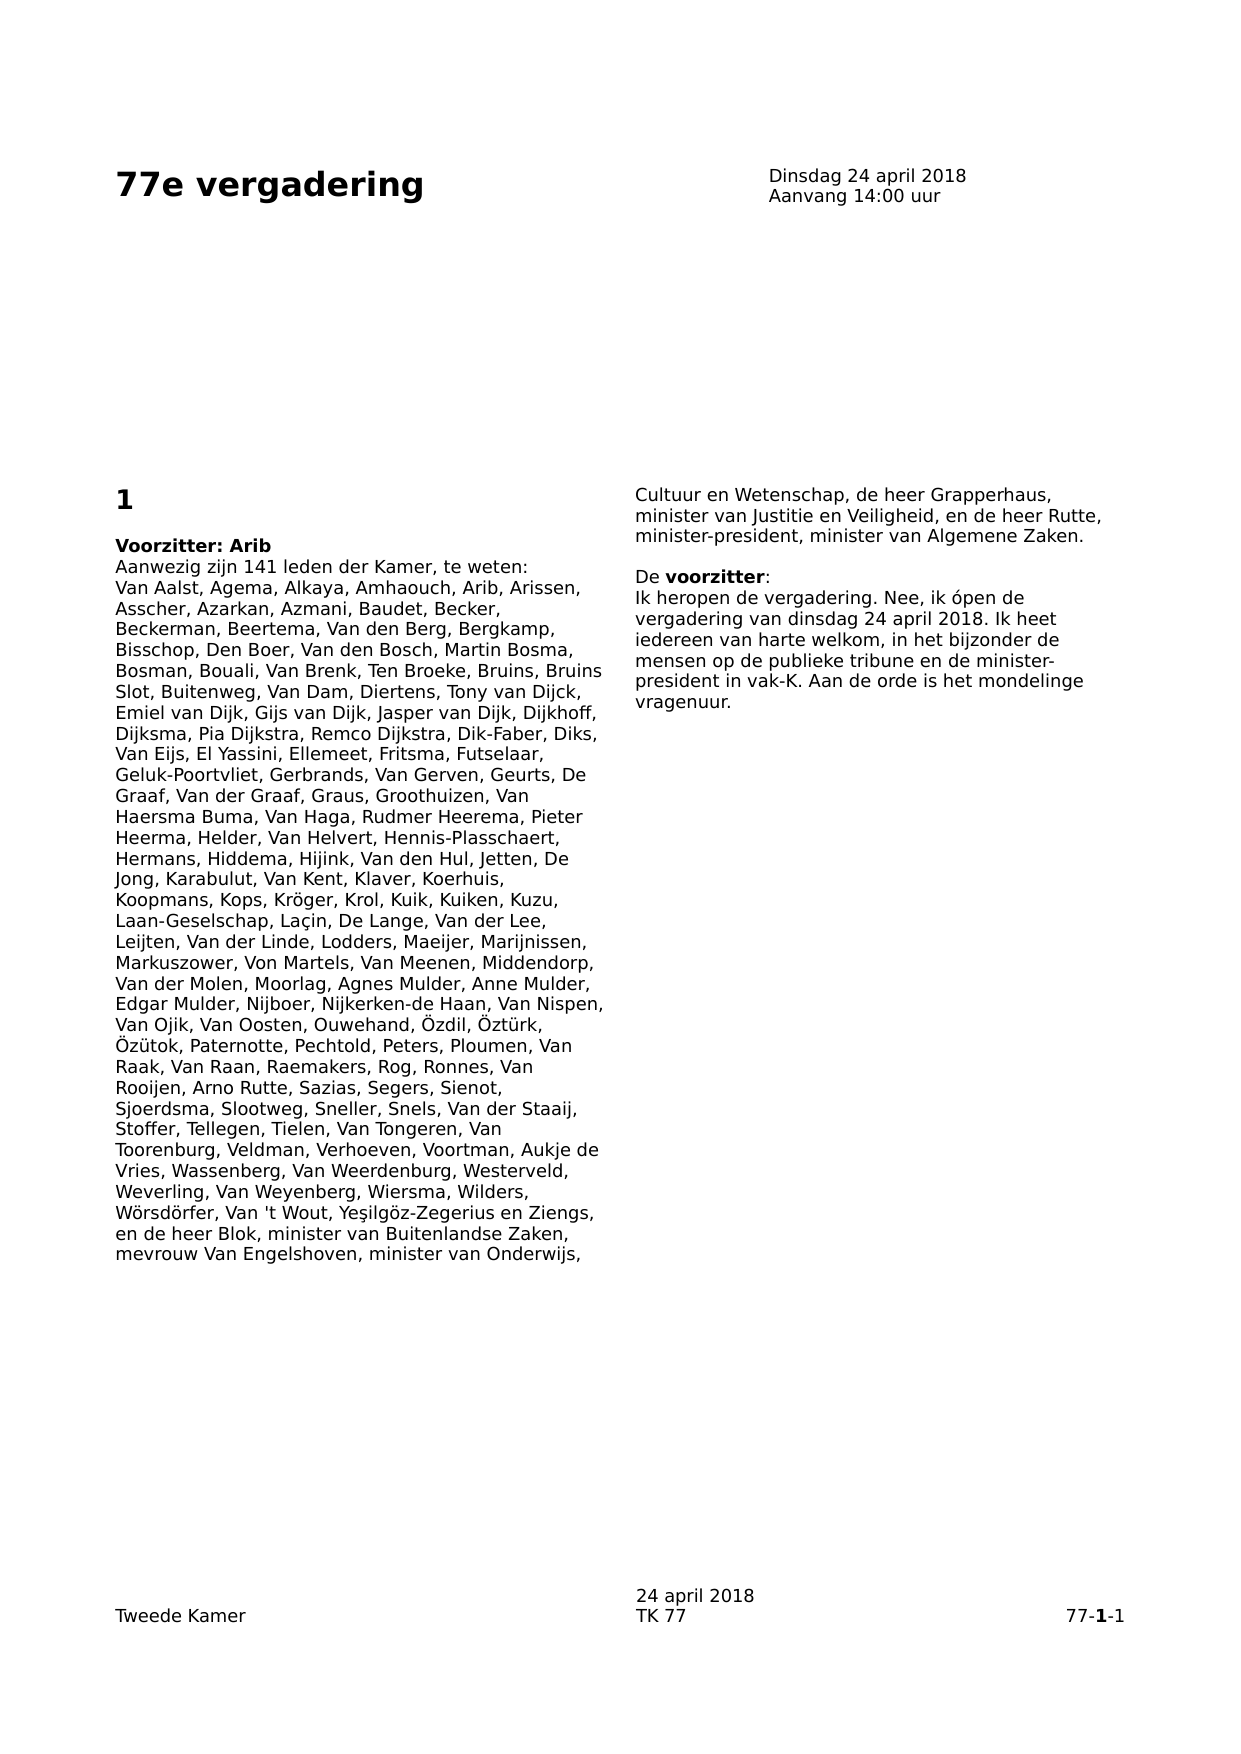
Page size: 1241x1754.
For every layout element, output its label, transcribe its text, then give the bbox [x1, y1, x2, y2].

table_cell Aanvang 14:00 uur [769, 186, 1125, 207]
text Cultuur en Wetenschap, de heer Grapperhaus, minister van Justitie en Veiligheid, en de heer Rutte, minister-president, minister van Algemene Zaken. [635, 484, 1125, 547]
text Van Aalst, Agema, Alkaya, Amhaouch, Arib, Arissen, Asscher, Azarkan, Azmani, Baudet, Becker, Beckerman, Beertema, Van den Berg, Bergkamp, Bisschop, Den Boer, Van den Bosch, Martin Bosma, Bosman, Bouali, Van Brenk, Ten Broeke, Bruins, Bruins Slot, Buitenweg, Van Dam, Diertens, Tony van Dijck, Emiel van Dijk, Gijs van Dijk, Jasper van Dijk, Dijkhoff, Dijksma, Pia Dijkstra, Remco Dijkstra, Dik-Faber, Diks, Van Eijs, El Yassini, Ellemeet, Fritsma, Futselaar, Geluk-Poortvliet, Gerbrands, Van Gerven, Geurts, De Graaf, Van der Graaf, Graus, Groothuizen, Van Haersma Buma, Van Haga, Rudmer Heerema, Pieter Heerma, Helder, Van Helvert, Hennis-Plasschaert, Hermans, Hiddema, Hijink, Van den Hul, Jetten, De Jong, Karabulut, Van Kent, Klaver, Koerhuis, Koopmans, Kops, Kröger, Krol, Kuik, Kuiken, Kuzu, Laan-Geselschap, Laçin, De Lange, Van der Lee, Leijten, Van der Linde, Lodders, Maeijer, Marijnissen, Markuszower, Von Martels, Van Meenen, Middendorp, Van der Molen, Moorlag, Agnes Mulder, Anne Mulder, Edgar Mulder, Nijboer, Nijkerken-de Haan, Van Nispen, Van Ojik, Van Oosten, Ouwehand, Özdil, Öztürk, Özütok, Paternotte, Pechtold, Peters, Ploumen, Van Raak, Van Raan, Raemakers, Rog, Ronnes, Van Rooijen, Arno Rutte, Sazias, Segers, Sienot, Sjoerdsma, Slootweg, Sneller, Snels, Van der Staaij, Stoffer, Tellegen, Tielen, Van Tongeren, Van Toorenburg, Veldman, Verhoeven, Voortman, Aukje de Vries, Wassenberg, Van Weerdenburg, Westerveld, Weverling, Van Weyenberg, Wiersma, Wilders, Wörsdörfer, Van 't Wout, Yeşilgöz-Zegerius en Ziengs, [115, 577, 605, 1223]
text Aanwezig zijn 141 leden der Kamer, te weten: [115, 557, 605, 577]
text Ik heropen de vergadering. Nee, ik ópen de vergadering van dinsdag 24 april 2018. Ik heet iedereen van harte welkom, in het bijzonder de mensen op de publieke tribune en de minister-president in vak-K. Aan de orde is het mondelinge vragenuur. [635, 588, 1125, 713]
table_header 77e vergadering [115, 165, 768, 207]
text De voorzitter: [635, 567, 1125, 588]
text en de heer Blok, minister van Buitenlandse Zaken, mevrouw Van Engelshoven, minister van Onderwijs, [115, 1223, 605, 1265]
table_header Dinsdag 24 april 2018 [769, 165, 1125, 186]
title 1 [115, 484, 605, 516]
text Voorzitter: Arib [115, 536, 605, 557]
